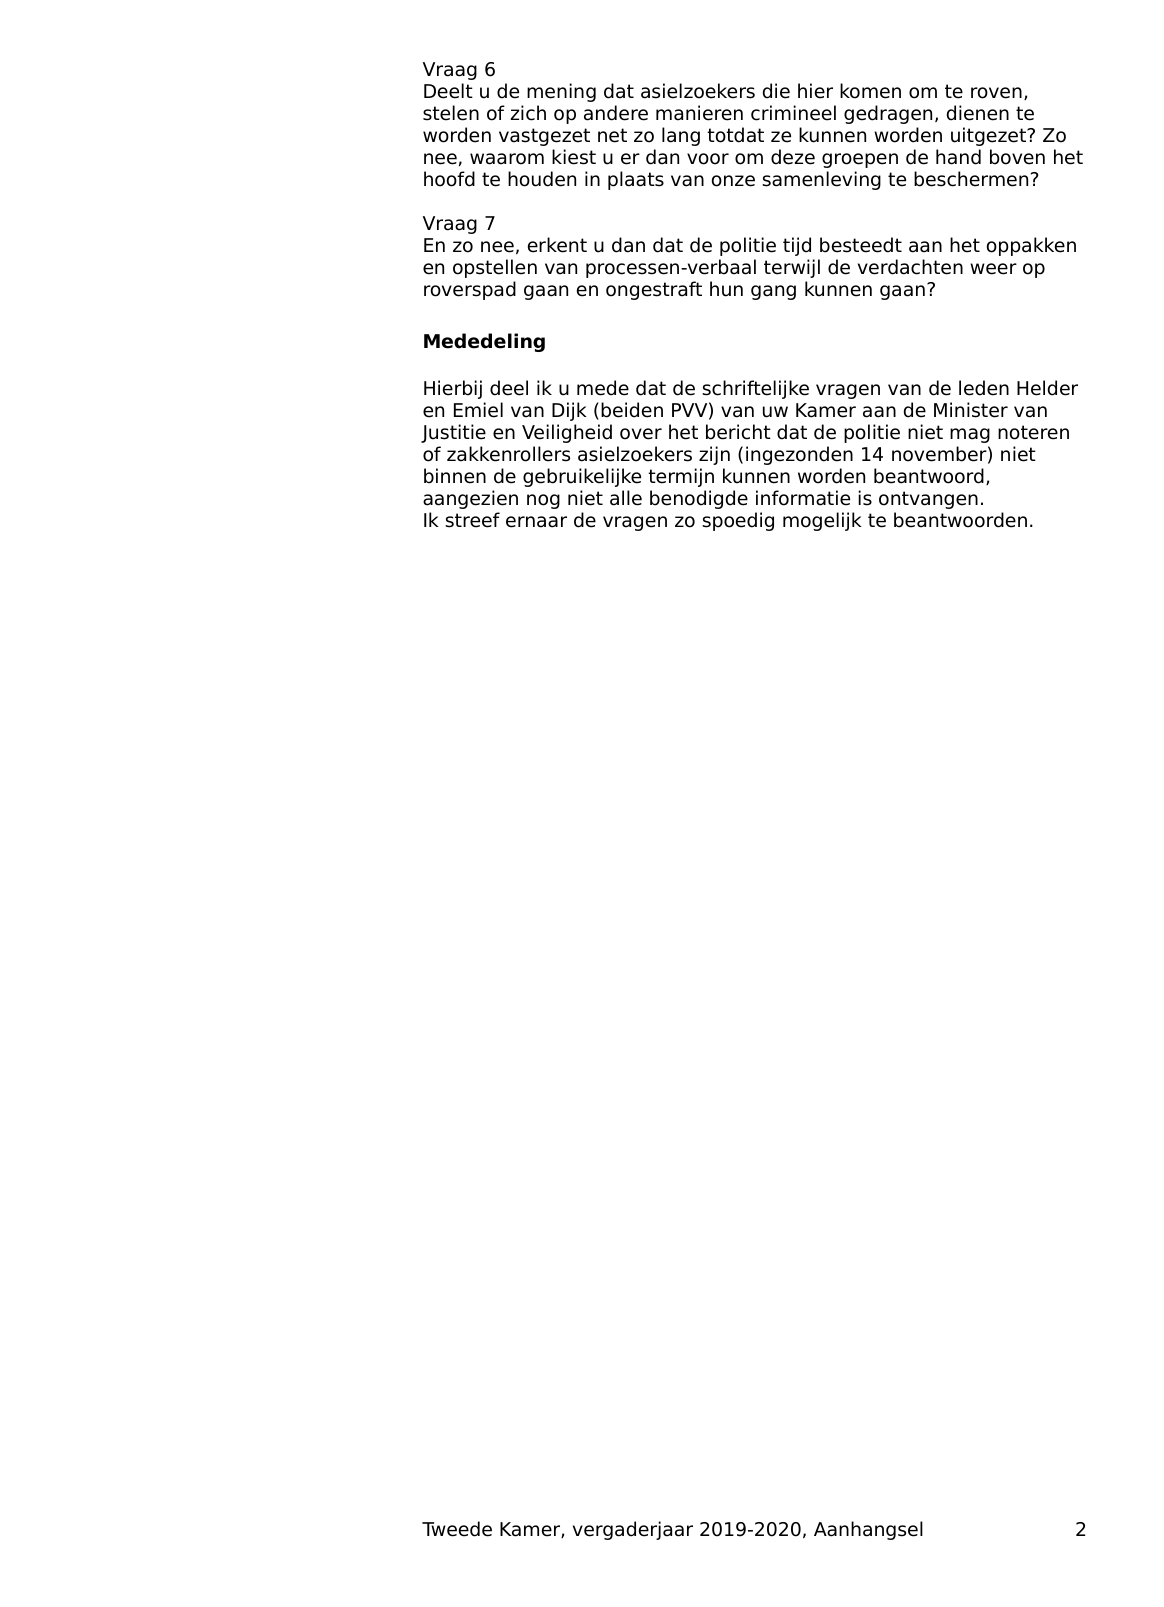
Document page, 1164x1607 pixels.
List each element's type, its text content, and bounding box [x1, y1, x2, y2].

text Ik streef ernaar de vragen zo spoedig mogelijk te beantwoorden. [422, 510, 1087, 532]
text En zo nee, erkent u dan dat de politie tijd besteedt aan het oppakken en opstellen van processen-verbaal terwijl de verdachten weer op roverspad gaan en ongestraft hun gang kunnen gaan? [422, 235, 1087, 301]
text Deelt u de mening dat asielzoekers die hier komen om te roven, stelen of zich op andere manieren crimineel gedragen, dienen te worden vastgezet net zo lang totdat ze kunnen worden uitgezet? Zo nee, waarom kiest u er dan voor om deze groepen de hand boven het hoofd te houden in plaats van onze samenleving te beschermen? [422, 81, 1087, 191]
text Vraag 7 [422, 213, 1087, 235]
text Vraag 6 [422, 59, 1087, 81]
subtitle Mededeling [422, 331, 1087, 353]
text Hierbij deel ik u mede dat de schriftelijke vragen van de leden Helder en Emiel van Dijk (beiden PVV) van uw Kamer aan de Minister van Justitie en Veiligheid over het bericht dat de politie niet mag noteren of zakkenrollers asielzoekers zijn (ingezonden 14 november) niet binnen de gebruikelijke termijn kunnen worden beantwoord, aangezien nog niet alle benodigde informatie is ontvangen. [422, 378, 1087, 510]
